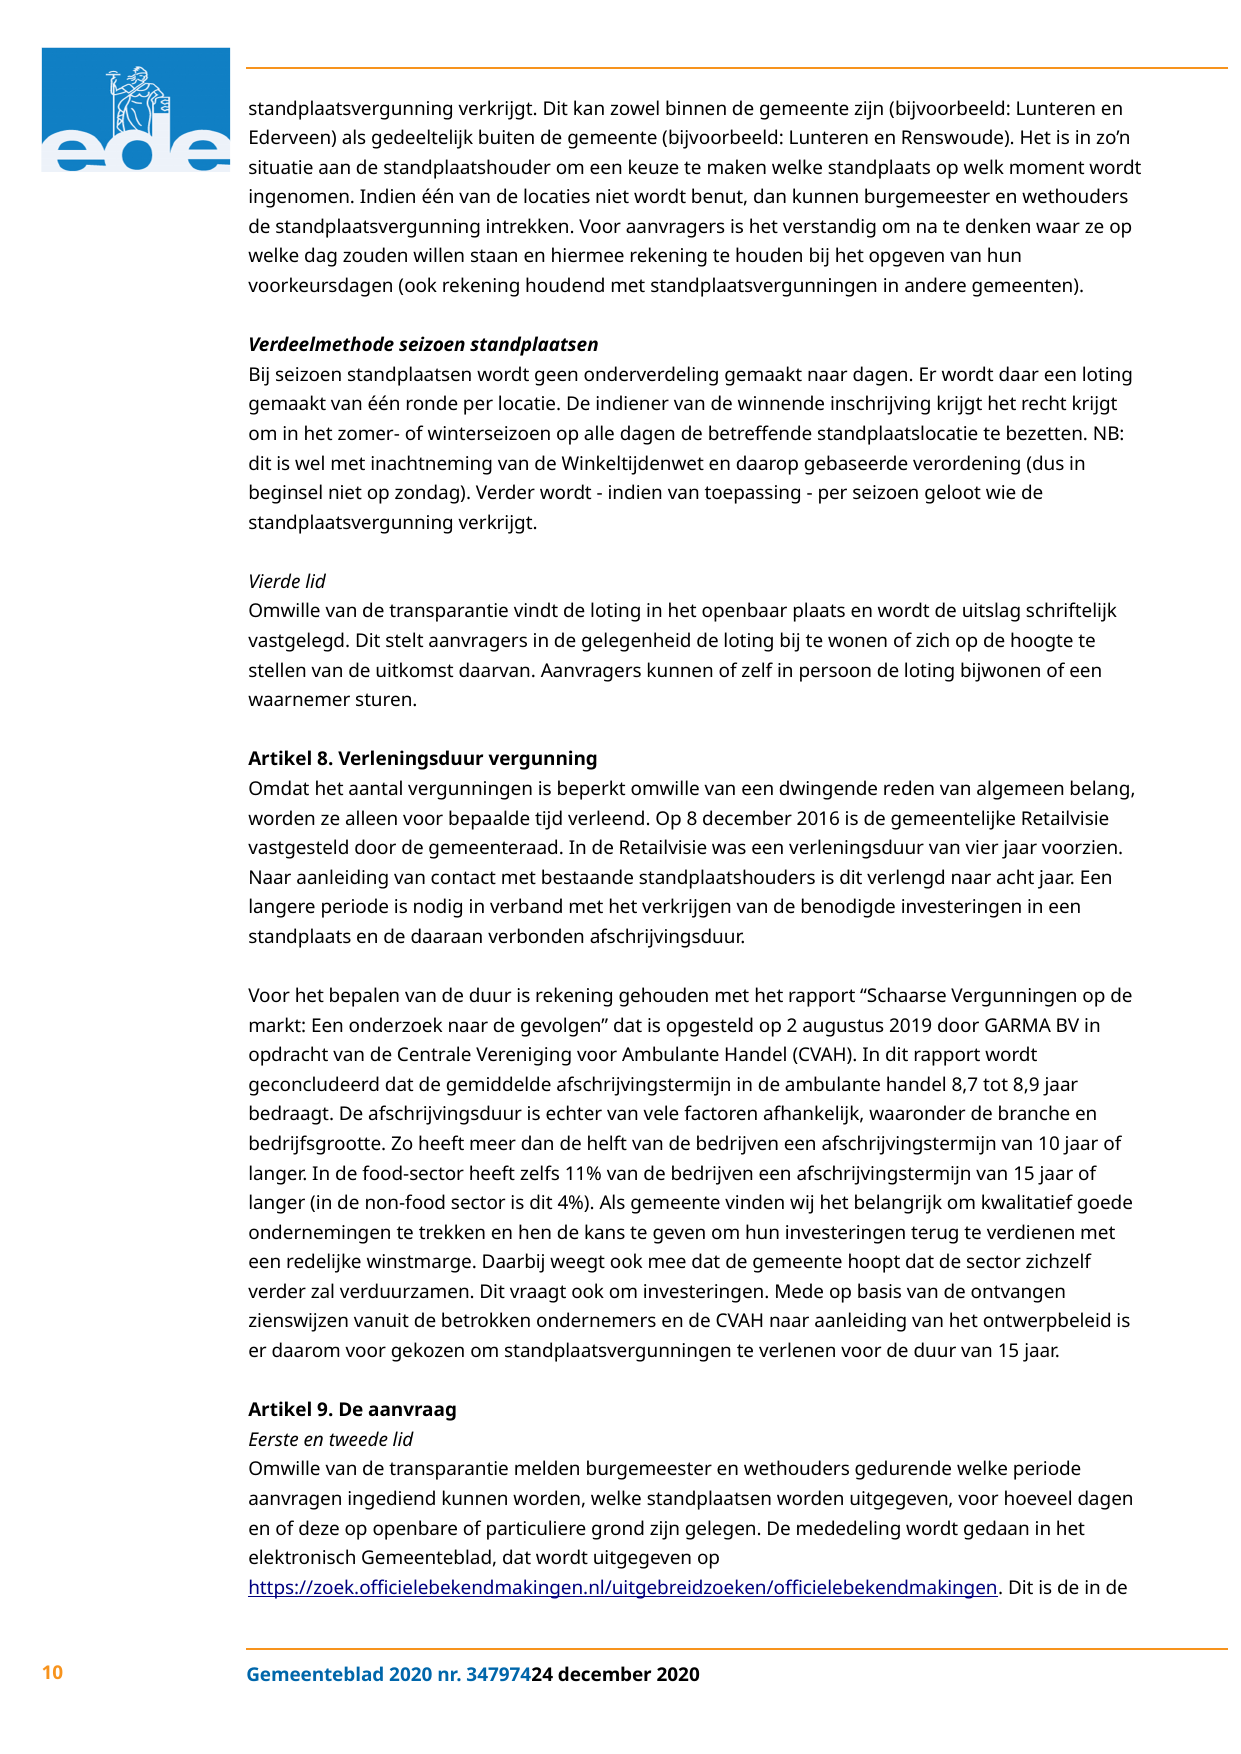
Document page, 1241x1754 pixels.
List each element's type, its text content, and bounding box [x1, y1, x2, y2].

text Vierde lid [248, 568, 1152, 594]
text Bij seizoen standplaatsen wordt geen onderverdeling gemaakt naar dagen. Er wordt daar een loting gemaakt van één ronde per locatie. De indiener van de winnende inschrijving krijgt het recht krijgt om in het zomer- of winterseizoen op alle dagen de betreffende standplaatslocatie te bezetten. NB: dit is wel met inachtneming van de Winkeltijdenwet en daarop gebaseerde verordening (dus in beginsel niet op zondag). Verder wordt - indien van toepassing - per seizoen geloot wie de standplaatsvergunning verkrijgt. [248, 361, 1152, 535]
text Artikel 9. De aanvraag [248, 1396, 1152, 1422]
picture [41, 47, 231, 172]
text Omdat het aantal vergunningen is beperkt omwille van een dwingende reden van algemeen belang, worden ze alleen voor bepaalde tijd verleend. Op 8 december 2016 is de gemeentelijke Retailvisie vastgesteld door de gemeenteraad. In de Retailvisie was een verleningsduur van vier jaar voorzien. Naar aanleiding van contact met bestaande standplaatshouders is dit verlengd naar acht jaar. Een langere periode is nodig in verband met het verkrijgen van de benodigde investeringen in een standplaats en de daaraan verbonden afschrijvingsduur. [248, 775, 1152, 949]
text standplaatsvergunning verkrijgt. Dit kan zowel binnen de gemeente zijn (bijvoorbeeld: Lunteren en Ederveen) als gedeeltelijk buiten de gemeente (bijvoorbeeld: Lunteren en Renswoude). Het is in zo’n situatie aan de standplaatshouder om een keuze te maken welke standplaats op welk moment wordt ingenomen. Indien één van de locaties niet wordt benut, dan kunnen burgemeester en wethouders de standplaatsvergunning intrekken. Voor aanvragers is het verstandig om na te denken waar ze op welke dag zouden willen staan en hiermee rekening te houden bij het opgeven van hun voorkeursdagen (ook rekening houdend met standplaatsvergunningen in andere gemeenten). [248, 95, 1152, 298]
text Voor het bepalen van de duur is rekening gehouden met het rapport “Schaarse Vergunningen op de markt: Een onderzoek naar de gevolgen” dat is opgesteld op 2 augustus 2019 door GARMA BV in opdracht van de Centrale Vereniging voor Ambulante Handel (CVAH). In dit rapport wordt geconcludeerd dat de gemiddelde afschrijvingstermijn in de ambulante handel 8,7 tot 8,9 jaar bedraagt. De afschrijvingsduur is echter van vele factoren afhankelijk, waaronder de branche en bedrijfsgrootte. Zo heeft meer dan de helft van de bedrijven een afschrijvingstermijn van 10 jaar of langer. In de food-sector heeft zelfs 11% van de bedrijven een afschrijvingstermijn van 15 jaar of langer (in de non-food sector is dit 4%). Als gemeente vinden wij het belangrijk om kwalitatief goede ondernemingen te trekken en hen de kans te geven om hun investeringen terug te verdienen met een redelijke winstmarge. Daarbij weegt ook mee dat de gemeente hoopt dat de sector zichzelf verder zal verduurzamen. Dit vraagt ook om investeringen. Mede op basis van de ontvangen zienswijzen vanuit de betrokken ondernemers en de CVAH naar aanleiding van het ontwerpbeleid is er daarom voor gekozen om standplaatsvergunningen te verlenen voor de duur van 15 jaar. [248, 982, 1152, 1363]
text Eerste en tweede lid [248, 1426, 1152, 1452]
text Omwille van de transparantie vindt de loting in het openbaar plaats en wordt de uitslag schriftelijk vastgelegd. Dit stelt aanvragers in de gelegenheid de loting bij te wonen of zich op de hoogte te stellen van de uitkomst daarvan. Aanvragers kunnen of zelf in persoon de loting bijwonen of een waarnemer sturen. [248, 598, 1152, 712]
text Artikel 8. Verleningsduur vergunning [248, 746, 1152, 771]
text Omwille van de transparantie melden burgemeester en wethouders gedurende welke periode aanvragen ingediend kunnen worden, welke standplaatsen worden uitgegeven, voor hoeveel dagen en of deze op openbare of particuliere grond zijn gelegen. De mededeling wordt gedaan in het elektronisch Gemeenteblad, dat wordt uitgegeven op https://zoek.officielebekendmakingen.nl/uitgebreidzoeken/officielebekendmakingen. Dit is de in de [248, 1456, 1152, 1600]
text Verdeelmethode seizoen standplaatsen [248, 331, 1152, 357]
